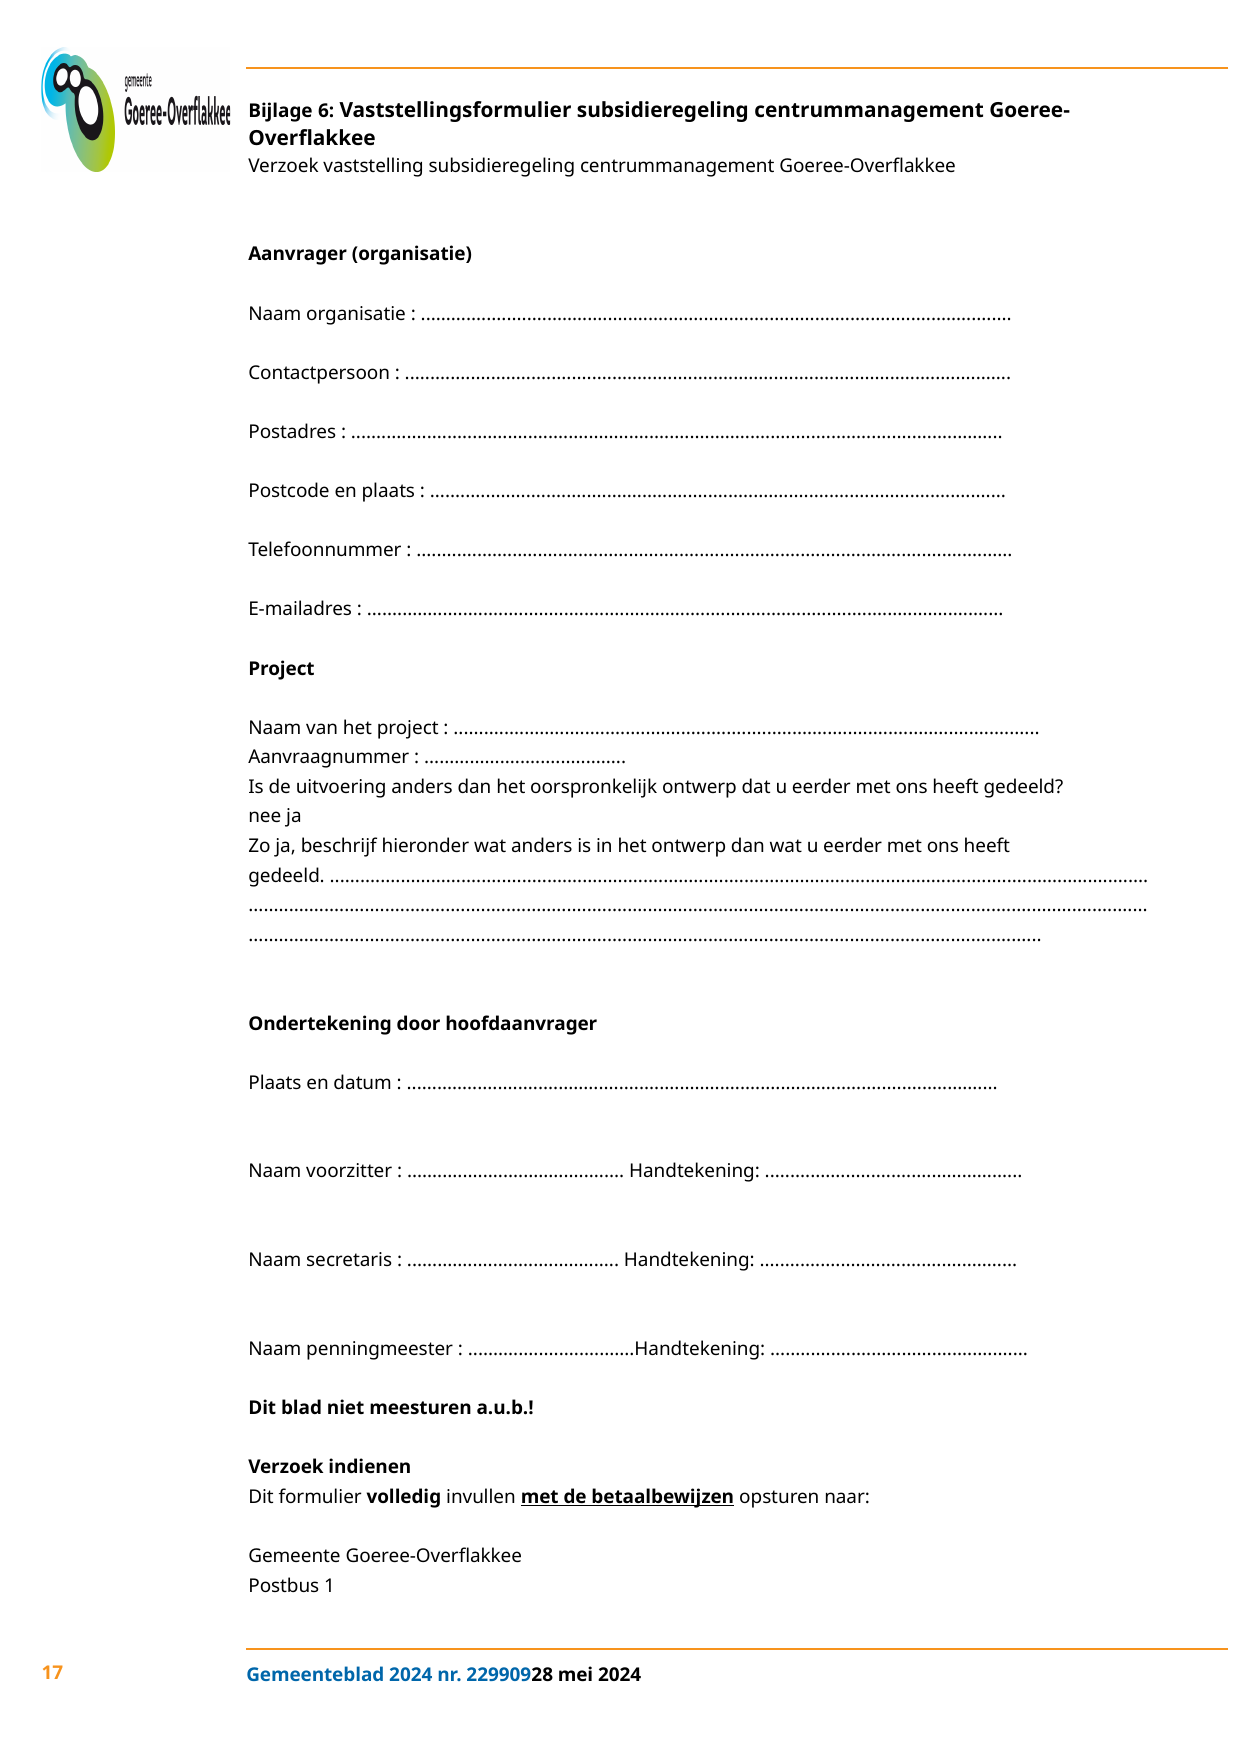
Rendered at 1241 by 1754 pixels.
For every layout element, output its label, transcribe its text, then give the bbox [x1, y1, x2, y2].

text Project [248, 655, 1152, 680]
text Telefoonnummer : ...................................................................................................................... [248, 536, 1152, 562]
text Postcode en plaats : .................................................................................................................. [248, 477, 1152, 503]
text Postadres : ................................................................................................................................. [248, 418, 1152, 444]
text Postbus 1 [248, 1572, 1152, 1597]
text Ondertekening door hoofdaanvrager [248, 1010, 1152, 1035]
text Naam secretaris : .......................................... Handtekening: ................................................... [248, 1246, 1152, 1272]
text Is de uitvoering anders dan het oorspronkelijk ontwerp dat u eerder met ons heeft gedeeld? [248, 773, 1152, 799]
text Contactpersoon : ........................................................................................................................ [248, 359, 1152, 384]
text Naam voorzitter : ........................................... Handtekening: ................................................... [248, 1158, 1152, 1183]
text Aanvraagnummer : ........................................ [248, 743, 1152, 769]
text Verzoek vaststelling subsidieregeling centrummanagement Goeree-Overflakkee [248, 152, 1152, 177]
text Verzoek indienen [248, 1453, 1152, 1479]
text Naam van het project : .................................................................................................................... [248, 714, 1152, 739]
text E-mailadres : .............................................................................................................................. [248, 596, 1152, 621]
picture [41, 47, 231, 172]
text Naam organisatie : ..................................................................................................................... [248, 300, 1152, 325]
text Aanvrager (organisatie) [248, 241, 1152, 266]
text Dit formulier volledig invullen met de betaalbewijzen opsturen naar: [248, 1483, 1152, 1509]
text Zo ja, beschrijf hieronder wat anders is in het ontwerp dan wat u eerder met ons heeft gedeeld. ................................................................................................................................................................................................................................................................................................................................................................................................................................................................................................................. [248, 832, 1152, 947]
text Dit blad niet meesturen a.u.b.! [248, 1394, 1152, 1420]
text Gemeente Goeree-Overflakkee [248, 1542, 1152, 1568]
text nee ja [248, 803, 1152, 828]
text Bijlage 6: Vaststellingsformulier subsidieregeling centrummanagement Goeree-Overflakkee [248, 95, 1152, 152]
text Naam penningmeester : .................................Handtekening: ................................................... [248, 1335, 1152, 1361]
text Plaats en datum : ..................................................................................................................... [248, 1069, 1152, 1094]
